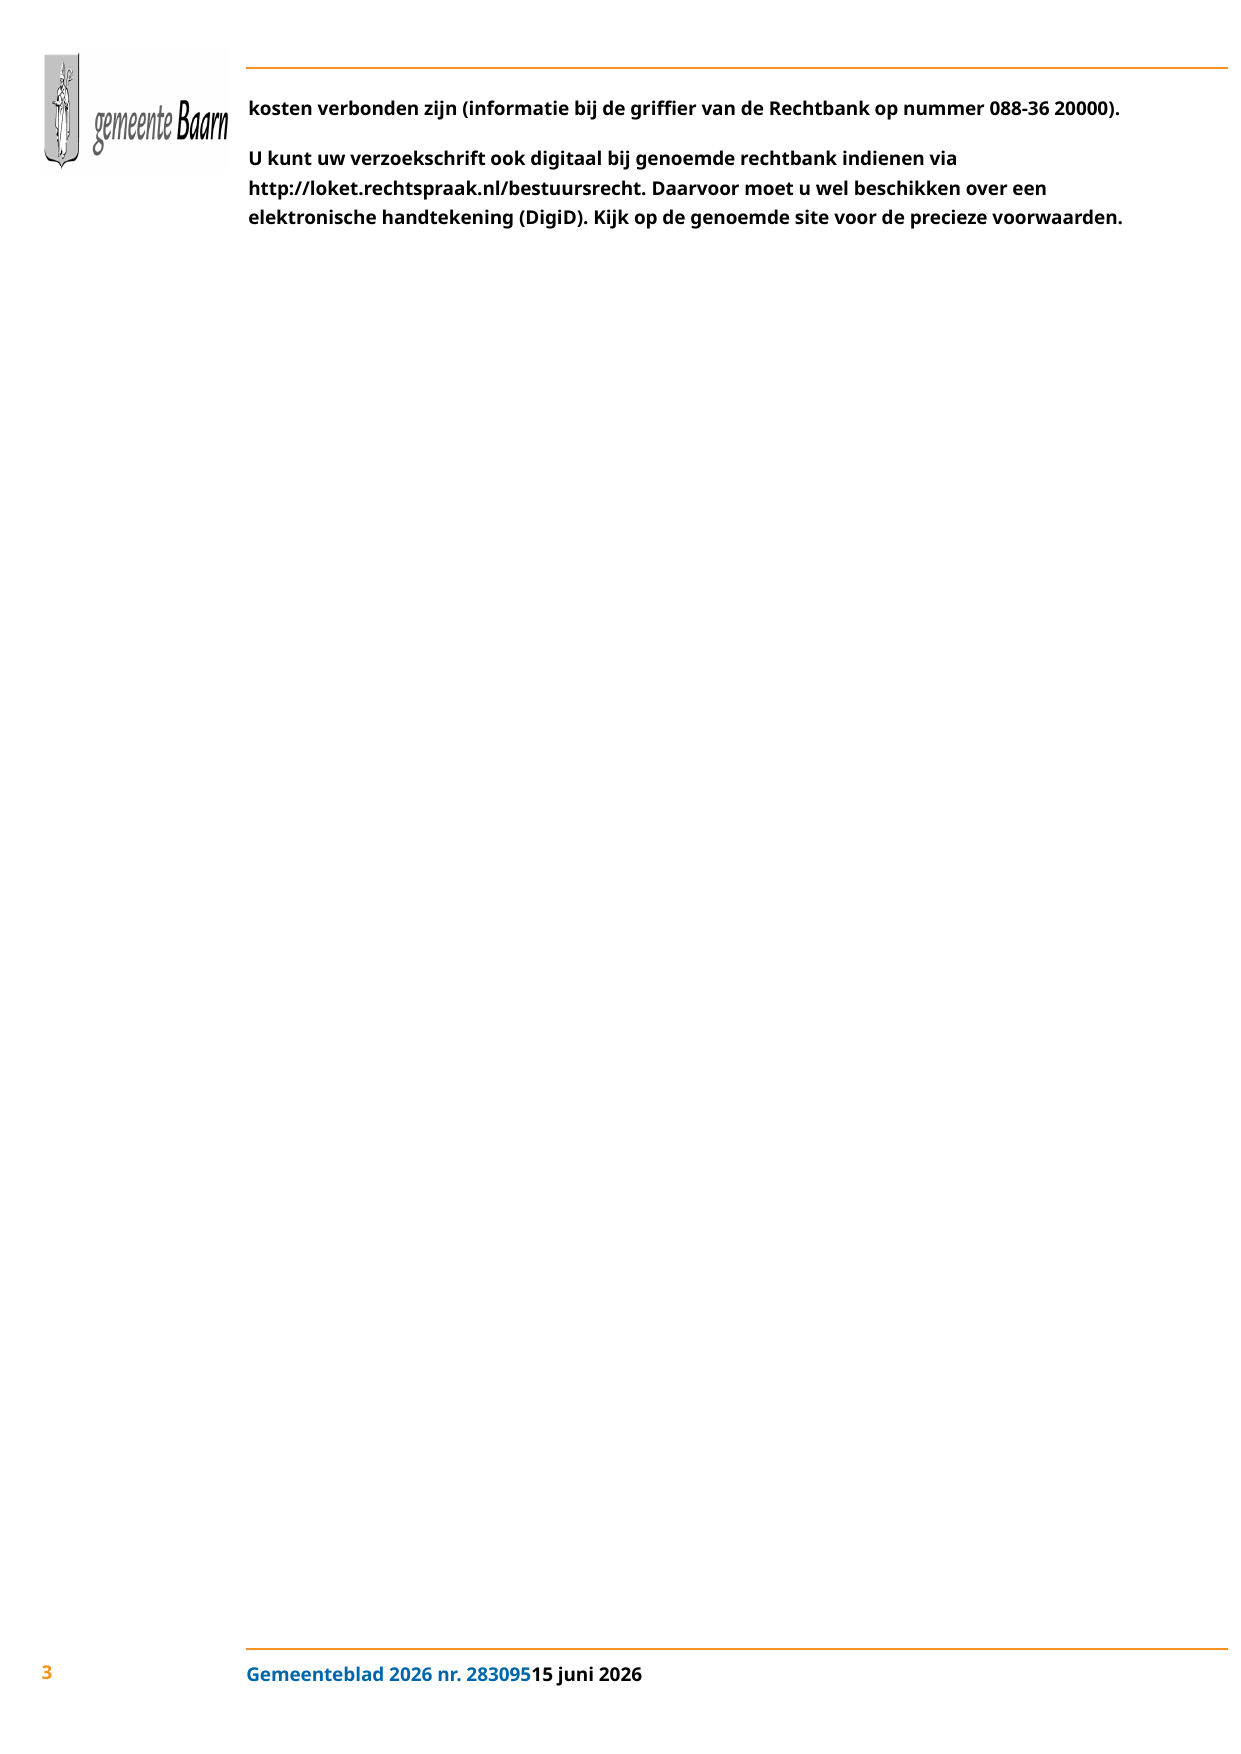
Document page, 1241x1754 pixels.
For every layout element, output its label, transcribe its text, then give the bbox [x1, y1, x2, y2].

text kosten verbonden zijn (informatie bij de griffier van de Rechtbank op nummer 088-36 20000). [248, 95, 1152, 121]
text U kunt uw verzoekschrift ook digitaal bij genoemde rechtbank indienen via http://loket.rechtspraak.nl/bestuursrecht. Daarvoor moet u wel beschikken over een elektronische handtekening (DigiD). Kijk op de genoemde site voor de precieze voorwaarden. [248, 145, 1152, 230]
picture [41, 47, 231, 172]
